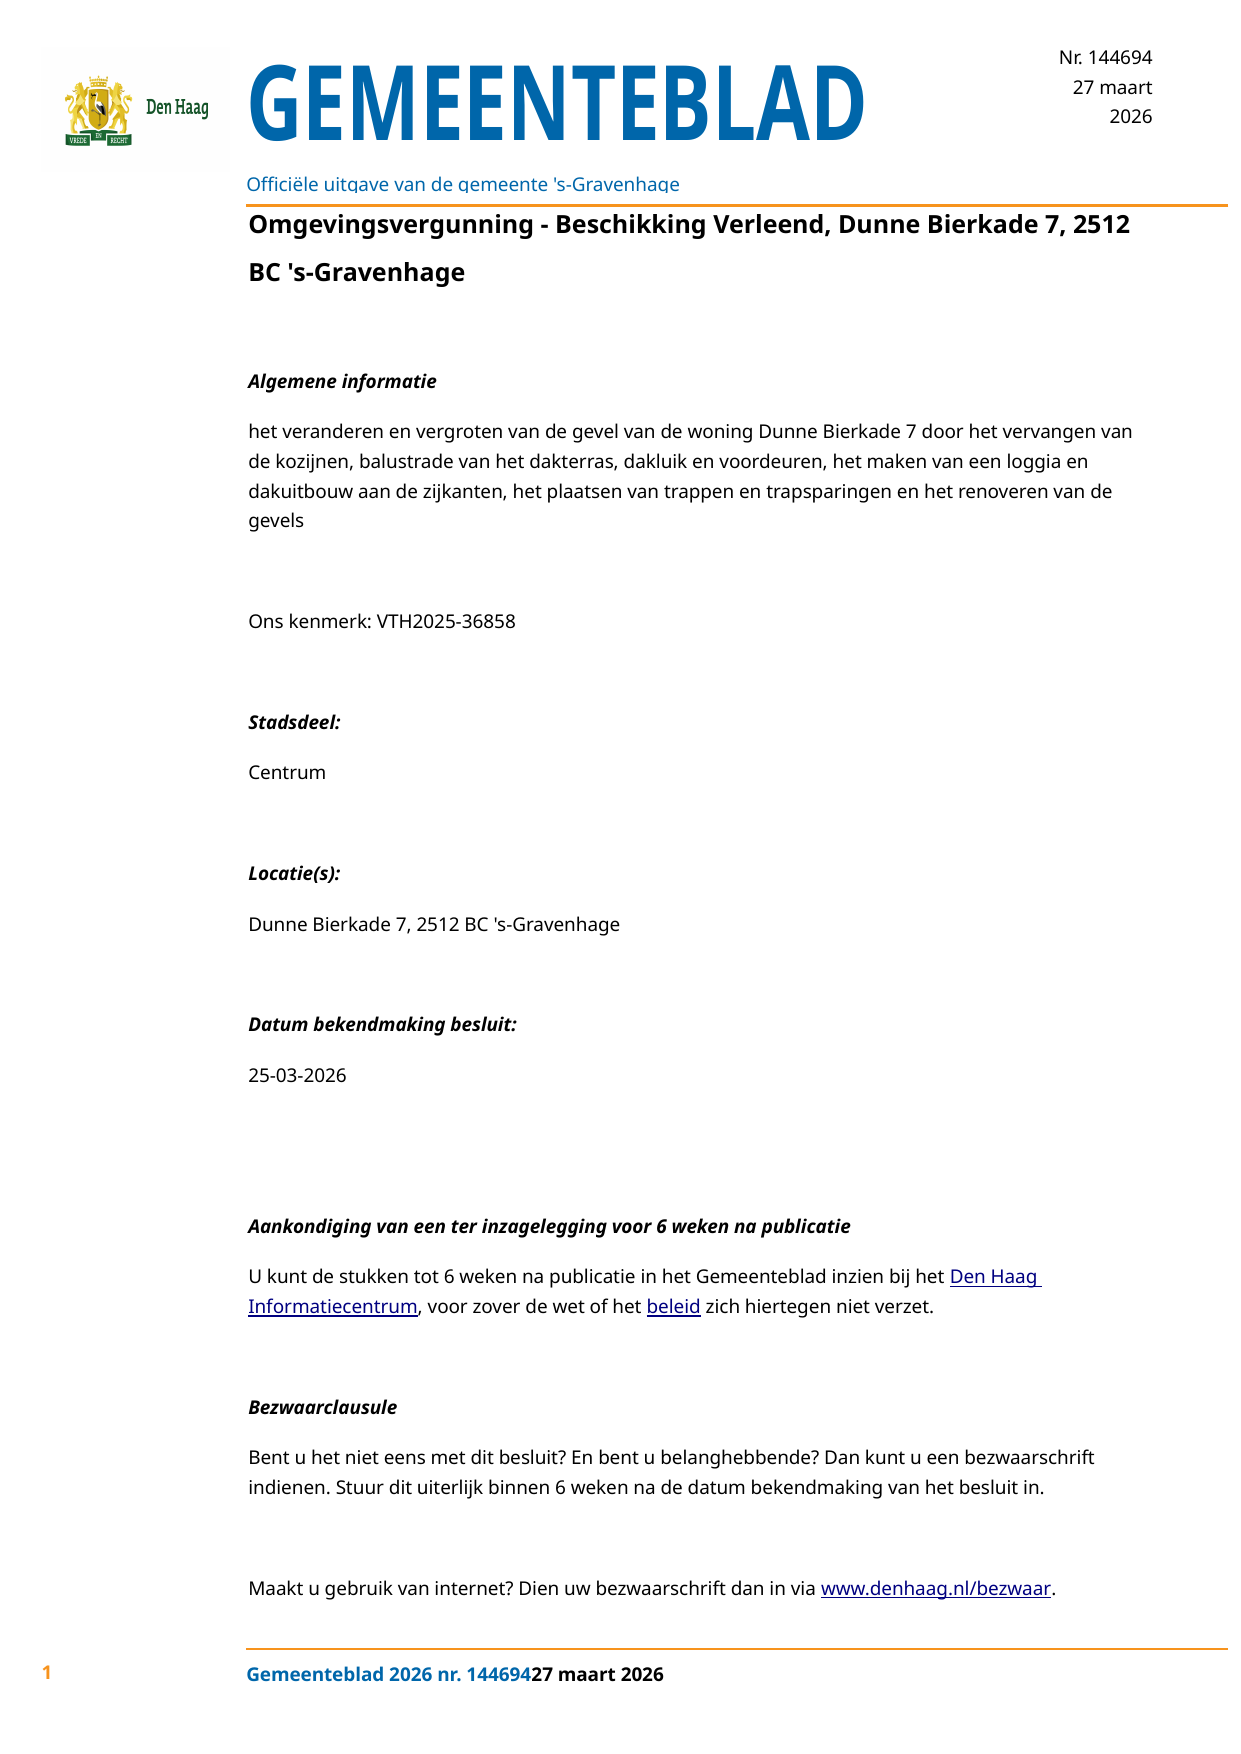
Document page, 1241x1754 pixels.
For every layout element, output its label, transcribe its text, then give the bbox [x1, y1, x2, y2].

text Stadsdeel: [248, 709, 1152, 735]
text U kunt de stukken tot 6 weken na publicatie in het Gemeenteblad inzien bij het Den Haag Informatiecentrum, voor zover de wet of het beleid zich hiertegen niet verzet. [248, 1264, 1152, 1319]
text Bezwaarclausule [248, 1394, 1152, 1420]
text Omgevingsvergunning - Beschikking Verleend, Dunne Bierkade 7, 2512 BC 's-Gravenhage [248, 207, 1152, 288]
text 25-03-2026 [248, 1062, 1152, 1088]
text Datum bekendmaking besluit: [248, 1012, 1152, 1037]
text Bent u het niet eens met dit besluit? En bent u belanghebbende? Dan kunt u een bezwaarschrift indienen. Stuur dit uiterlijk binnen 6 weken na de datum bekendmaking van het besluit in. [248, 1444, 1152, 1500]
text Ons kenmerk: VTH2025-36858 [248, 608, 1152, 634]
text Aankondiging van een ter inzagelegging voor 6 weken na publicatie [248, 1213, 1152, 1239]
text Algemene informatie [248, 368, 1152, 394]
text Locatie(s): [248, 860, 1152, 886]
text het veranderen en vergroten van de gevel van de woning Dunne Bierkade 7 door het vervangen van de kozijnen, balustrade van het dakterras, dakluik en voordeuren, het maken van een loggia en dakuitbouw aan de zijkanten, het plaatsen van trappen en trapsparingen en het renoveren van de gevels [248, 419, 1152, 533]
text Centrum [248, 759, 1152, 785]
picture [41, 47, 231, 172]
text Dunne Bierkade 7, 2512 BC 's-Gravenhage [248, 911, 1152, 937]
text Maakt u gebruik van internet? Dien uw bezwaarschrift dan in via www.denhaag.nl/bezwaar. [248, 1575, 1152, 1601]
